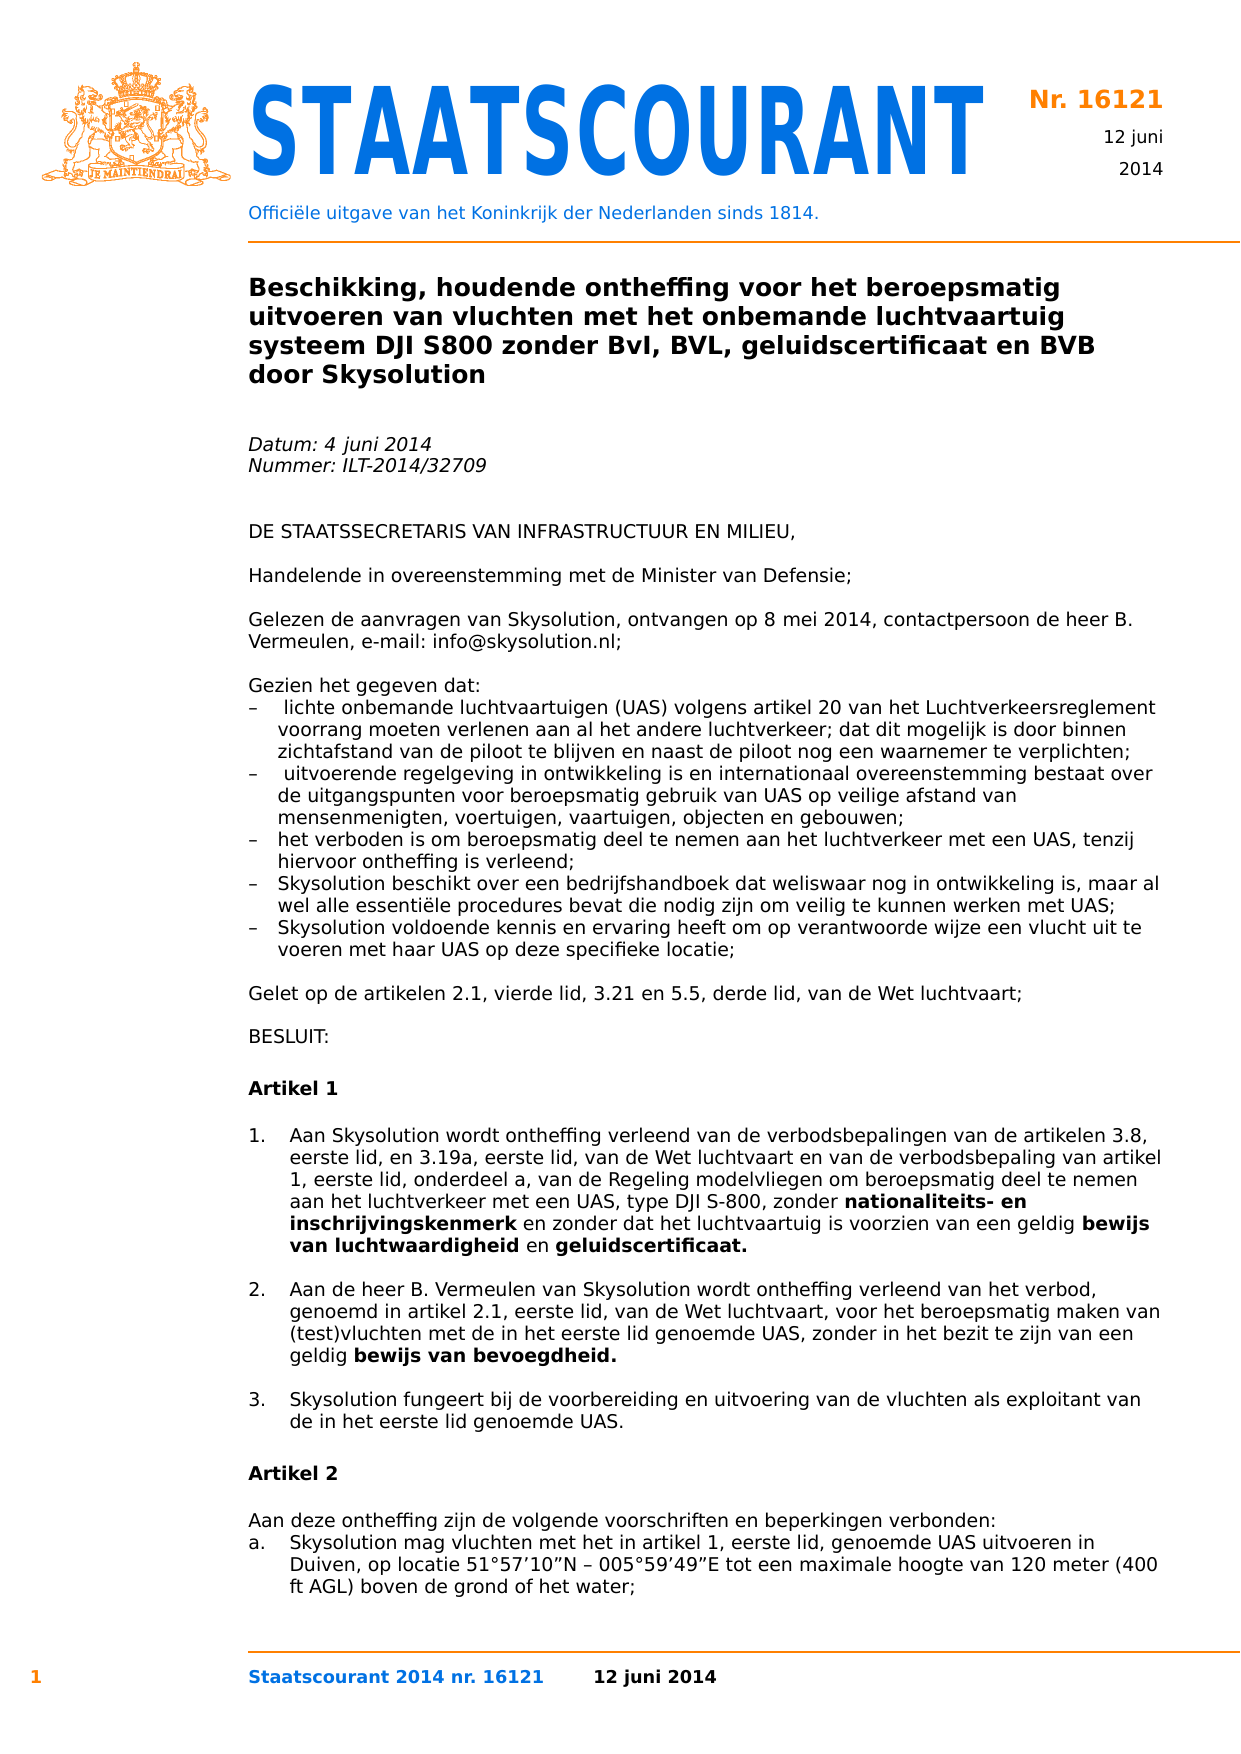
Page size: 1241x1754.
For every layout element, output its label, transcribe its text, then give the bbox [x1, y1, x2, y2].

text Aan deze ontheffing zijn de volgende voorschriften en beperkingen verbonden: [248, 1510, 1163, 1532]
text Handelende in overeenstemming met de Minister van Defensie; [248, 565, 1163, 587]
table_cell 2014 [998, 153, 1240, 203]
table_cell Officiële uitgave van het Koninkrijk der Nederlanden sinds 1814. [248, 203, 1240, 241]
table_header [25, 62, 248, 241]
text 1. Aan Skysolution wordt ontheffing verleend van de verbodsbepalingen van de artikelen 3.8, eerste lid, en 3.19a, eerste lid, van de Wet luchtvaart en van de verbodsbepaling van artikel 1, eerste lid, onderdeel a, van de Regeling modelvliegen om beroepsmatig deel te nemen aan het luchtverkeer met een UAS, type DJI S-800, zonder nationaliteits- en inschrijvingskenmerk en zonder dat het luchtvaartuig is voorzien van een geldig bewijs van luchtwaardigheid en geluidscertificaat. [248, 1125, 1163, 1257]
text a. Skysolution mag vluchten met het in artikel 1, eerste lid, genoemde UAS uitvoeren in Duiven, op locatie 51°57’10”N – 005°59’49”E tot een maximale hoogte van 120 meter (400 ft AGL) boven de grond of het water; [248, 1532, 1163, 1598]
text Gelet op de artikelen 2.1, vierde lid, 3.21 en 5.5, derde lid, van de Wet luchtvaart; [248, 982, 1163, 1004]
text Gezien het gegeven dat: [248, 675, 1163, 697]
text – uitvoerende regelgeving in ontwikkeling is en internationaal overeenstemming bestaat over de uitgangspunten voor beroepsmatig gebruik van UAS op veilige afstand van mensenmenigten, voertuigen, vaartuigen, objecten en gebouwen; [248, 763, 1163, 829]
text Gelezen de aanvragen van Skysolution, ontvangen op 8 mei 2014, contactpersoon de heer B. Vermeulen, e-mail: info@skysolution.nl; [248, 609, 1163, 653]
text – Skysolution voldoende kennis en ervaring heeft om op verantwoorde wijze een vlucht uit te voeren met haar UAS op deze specifieke locatie; [248, 917, 1163, 961]
text Nummer: ILT-2014/32709 [248, 455, 1163, 477]
picture [41, 62, 231, 186]
text 3. Skysolution fungeert bij de voorbereiding en uitvoering van de vluchten als exploitant van de in het eerste lid genoemde UAS. [248, 1389, 1163, 1433]
subtitle Beschikking, houdende ontheffing voor het beroepsmatig uitvoeren van vluchten met het onbemande luchtvaartuig systeem DJI S800 zonder BvI, BVL, geluidscertificaat en BVB door Skysolution [248, 273, 1163, 390]
table_header Nr. 16121 [998, 62, 1240, 121]
text DE STAATSSECRETARIS VAN INFRASTRUCTUUR EN MILIEU, [248, 521, 1163, 543]
text BESLUIT: [248, 1026, 1163, 1048]
table_cell 12 juni [998, 121, 1240, 153]
subtitle Artikel 1 [248, 1078, 1163, 1100]
text 2. Aan de heer B. Vermeulen van Skysolution wordt ontheffing verleend van het verbod, genoemd in artikel 2.1, eerste lid, van de Wet luchtvaart, voor het beroepsmatig maken van (test)vluchten met de in het eerste lid genoemde UAS, zonder in het bezit te zijn van een geldig bewijs van bevoegdheid. [248, 1279, 1163, 1367]
text – lichte onbemande luchtvaartuigen (UAS) volgens artikel 20 van het Luchtverkeersreglement voorrang moeten verlenen aan al het andere luchtverkeer; dat dit mogelijk is door binnen zichtafstand van de piloot te blijven en naast de piloot nog een waarnemer te verplichten; [248, 697, 1163, 763]
subtitle Artikel 2 [248, 1463, 1163, 1485]
text Datum: 4 juni 2014 [248, 433, 1163, 455]
table_header STAATSCOURANT [248, 62, 998, 203]
text – het verboden is om beroepsmatig deel te nemen aan het luchtverkeer met een UAS, tenzij hiervoor ontheffing is verleend; [248, 829, 1163, 873]
text – Skysolution beschikt over een bedrijfshandboek dat weliswaar nog in ontwikkeling is, maar al wel alle essentiële procedures bevat die nodig zijn om veilig te kunnen werken met UAS; [248, 873, 1163, 917]
